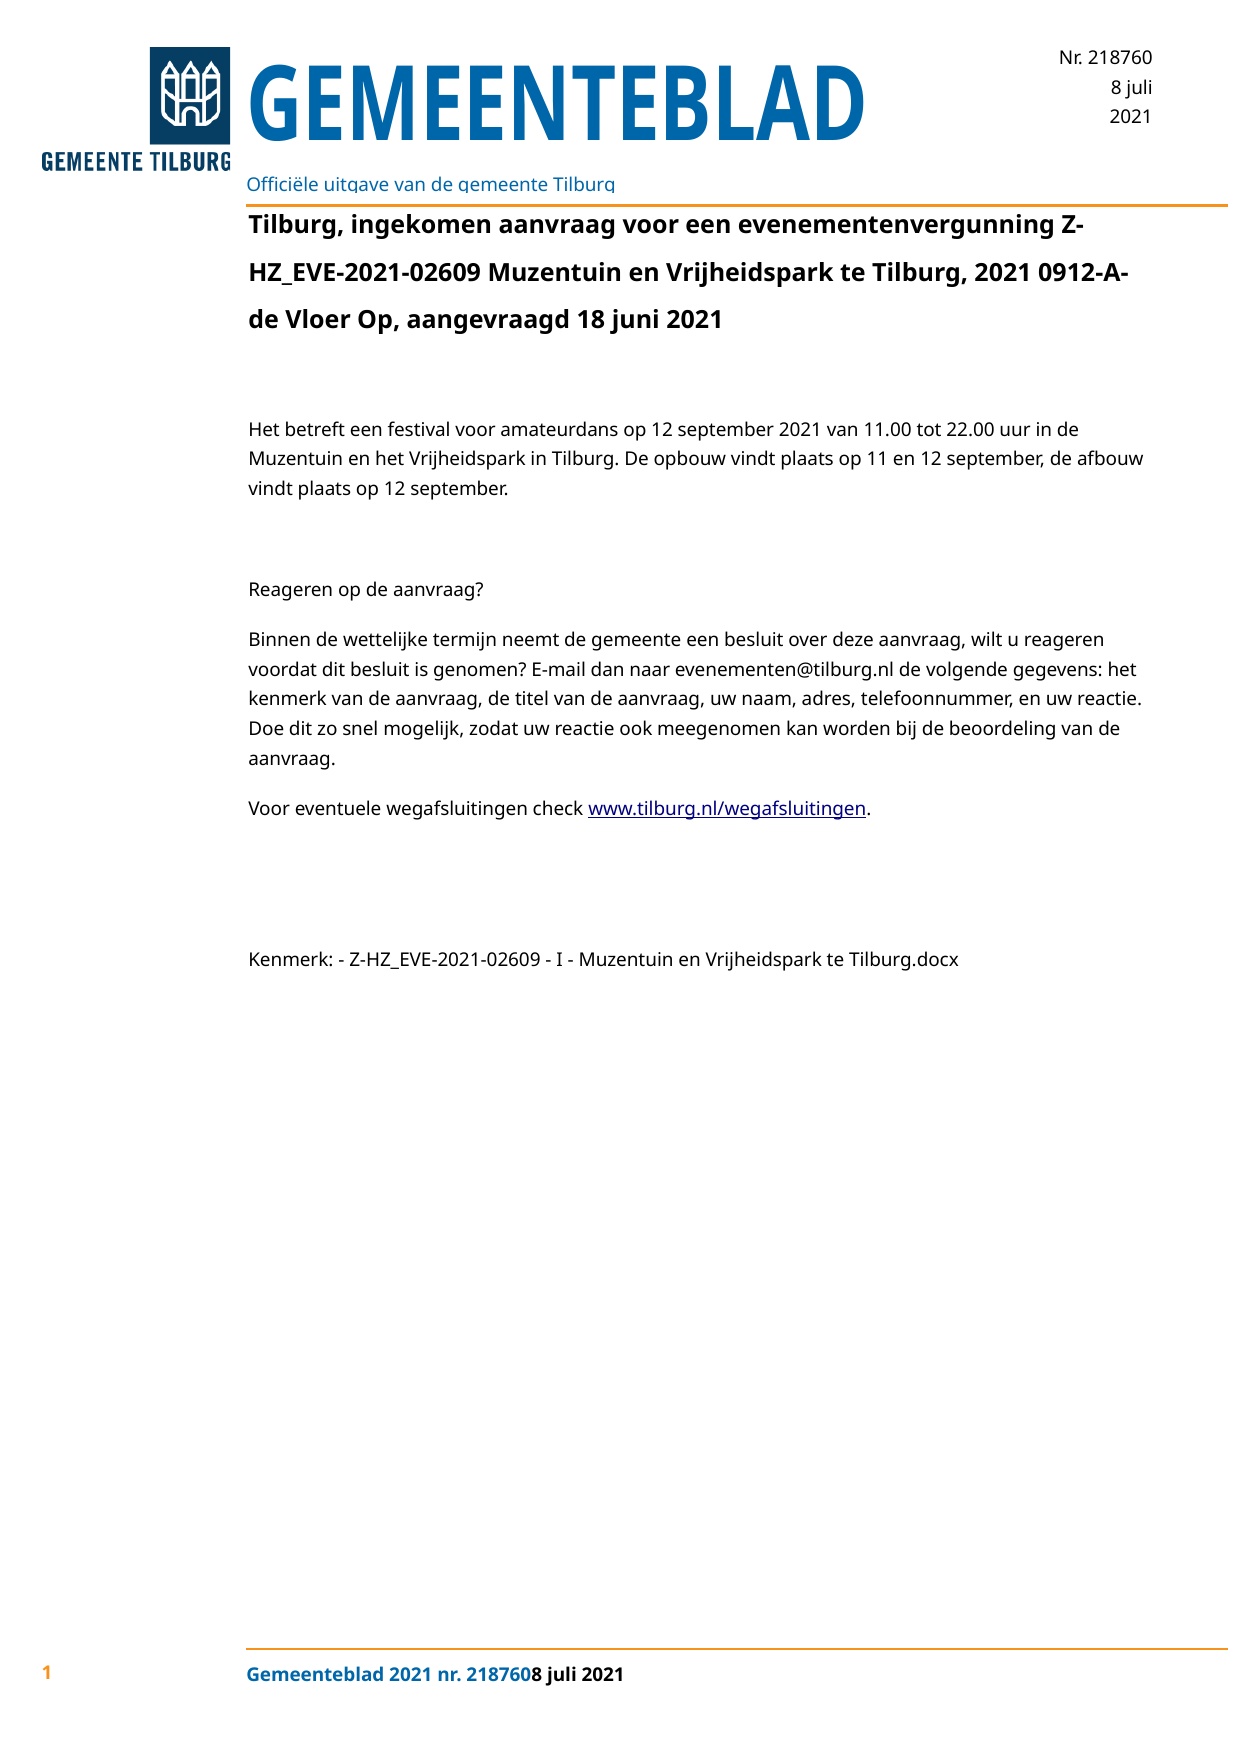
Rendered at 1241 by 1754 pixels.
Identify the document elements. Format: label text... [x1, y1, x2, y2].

text Voor eventuele wegafsluitingen check www.tilburg.nl/wegafsluitingen. [248, 795, 1152, 821]
picture [41, 47, 231, 172]
text Tilburg, ingekomen aanvraag voor een evenementenvergunning Z-HZ_EVE-2021-02609 Muzentuin en Vrijheidspark te Tilburg, 2021 0912-A-de Vloer Op, aangevraagd 18 juni 2021 [248, 207, 1152, 336]
text Reageren op de aanvraag? [248, 576, 1152, 602]
text Binnen de wettelijke termijn neemt de gemeente een besluit over deze aanvraag, wilt u reageren voordat dit besluit is genomen? E-mail dan naar evenementen@tilburg.nl de volgende gegevens: het kenmerk van de aanvraag, de titel van de aanvraag, uw naam, adres, telefoonnummer, en uw reactie. Doe dit zo snel mogelijk, zodat uw reactie ook meegenomen kan worden bij de beoordeling van de aanvraag. [248, 626, 1152, 770]
text Kenmerk: - Z-HZ_EVE-2021-02609 - I - Muzentuin en Vrijheidspark te Tilburg.docx [248, 946, 1152, 972]
text Het betreft een festival voor amateurdans op 12 september 2021 van 11.00 tot 22.00 uur in de Muzentuin en het Vrijheidspark in Tilburg. De opbouw vindt plaats op 11 en 12 september, de afbouw vindt plaats op 12 september. [248, 416, 1152, 501]
